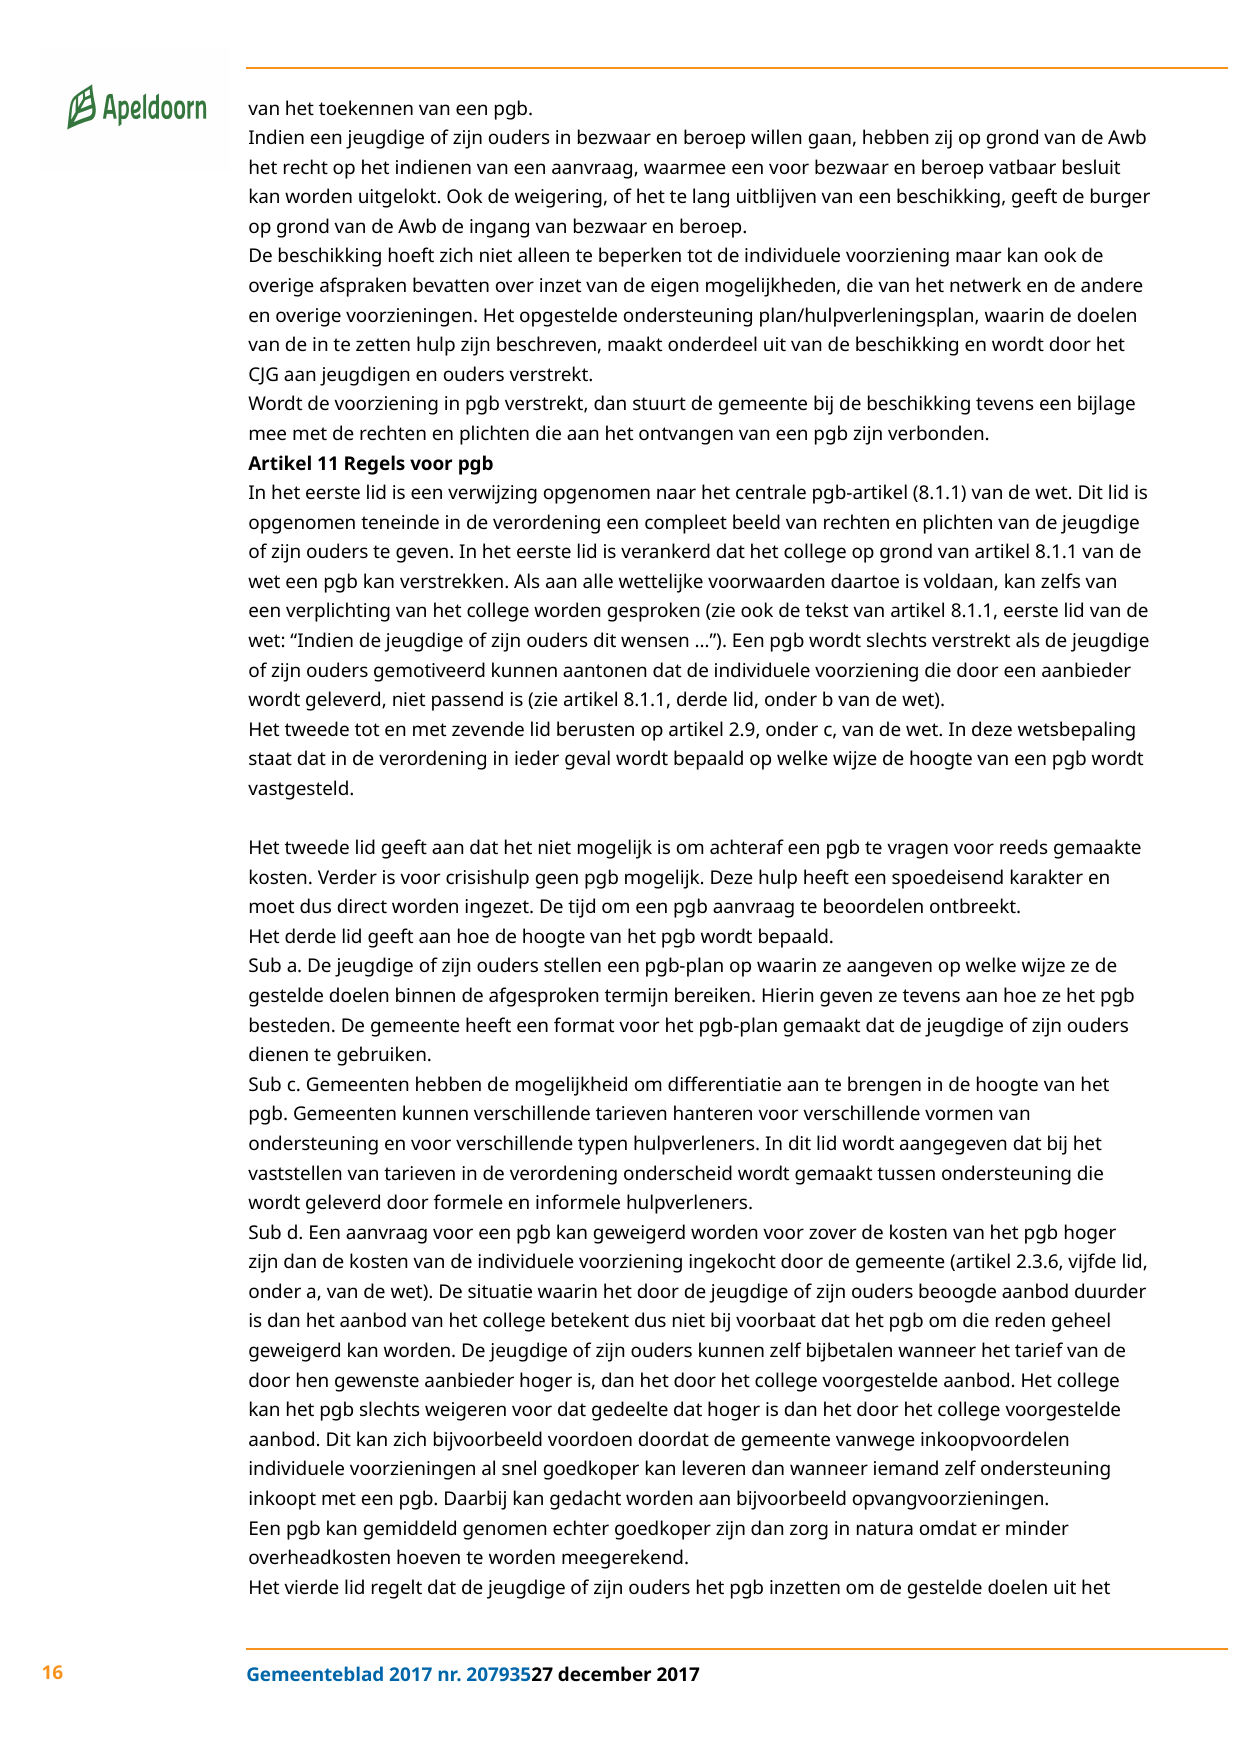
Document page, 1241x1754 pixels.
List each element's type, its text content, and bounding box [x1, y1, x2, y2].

text Sub d. Een aanvraag voor een pgb kan geweigerd worden voor zover de kosten van het pgb hoger zijn dan de kosten van de individuele voorziening ingekocht door de gemeente (artikel 2.3.6, vijfde lid, onder a, van de wet). De situatie waarin het door de jeugdige of zijn ouders beoogde aanbod duurder is dan het aanbod van het college betekent dus niet bij voorbaat dat het pgb om die reden geheel geweigerd kan worden. De jeugdige of zijn ouders kunnen zelf bijbetalen wanneer het tarief van de door hen gewenste aanbieder hoger is, dan het door het college voorgestelde aanbod. Het college kan het pgb slechts weigeren voor dat gedeelte dat hoger is dan het door het college voorgestelde aanbod. Dit kan zich bijvoorbeeld voordoen doordat de gemeente vanwege inkoopvoordelen individuele voorzieningen al snel goedkoper kan leveren dan wanneer iemand zelf ondersteuning inkoopt met een pgb. Daarbij kan gedacht worden aan bijvoorbeeld opvangvoorzieningen. [248, 1219, 1152, 1511]
text Sub a. De jeugdige of zijn ouders stellen een pgb-plan op waarin ze aangeven op welke wijze ze de gestelde doelen binnen de afgesproken termijn bereiken. Hierin geven ze tevens aan hoe ze het pgb besteden. De gemeente heeft een format voor het pgb-plan gemaakt dat de jeugdige of zijn ouders dienen te gebruiken. [248, 953, 1152, 1067]
text Het tweede lid geeft aan dat het niet mogelijk is om achteraf een pgb te vragen voor reeds gemaakte kosten. Verder is voor crisishulp geen pgb mogelijk. Deze hulp heeft een spoedeisend karakter en moet dus direct worden ingezet. De tijd om een pgb aanvraag te beoordelen ontbreekt. [248, 834, 1152, 919]
text Wordt de voorziening in pgb verstrekt, dan stuurt de gemeente bij de beschikking tevens een bijlage mee met de rechten en plichten die aan het ontvangen van een pgb zijn verbonden. [248, 391, 1152, 446]
text Sub c. Gemeenten hebben de mogelijkheid om differentiatie aan te brengen in de hoogte van het pgb. Gemeenten kunnen verschillende tarieven hanteren voor verschillende vormen van ondersteuning en voor verschillende typen hulpverleners. In dit lid wordt aangegeven dat bij het vaststellen van tarieven in de verordening onderscheid wordt gemaakt tussen ondersteuning die wordt geleverd door formele en informele hulpverleners. [248, 1071, 1152, 1215]
text Een pgb kan gemiddeld genomen echter goedkoper zijn dan zorg in natura omdat er minder overheadkosten hoeven te worden meegerekend. [248, 1515, 1152, 1570]
text In het eerste lid is een verwijzing opgenomen naar het centrale pgb-artikel (8.1.1) van de wet. Dit lid is opgenomen teneinde in de verordening een compleet beeld van rechten en plichten van de jeugdige of zijn ouders te geven. In het eerste lid is verankerd dat het college op grond van artikel 8.1.1 van de wet een pgb kan verstrekken. Als aan alle wettelijke voorwaarden daartoe is voldaan, kan zelfs van een verplichting van het college worden gesproken (zie ook de tekst van artikel 8.1.1, eerste lid van de wet: “Indien de jeugdige of zijn ouders dit wensen …”). Een pgb wordt slechts verstrekt als de jeugdige of zijn ouders gemotiveerd kunnen aantonen dat de individuele voorziening die door een aanbieder wordt geleverd, niet passend is (zie artikel 8.1.1, derde lid, onder b van de wet). [248, 479, 1152, 712]
picture [41, 47, 231, 172]
text Indien een jeugdige of zijn ouders in bezwaar en beroep willen gaan, hebben zij op grond van de Awb het recht op het indienen van een aanvraag, waarmee een voor bezwaar en beroep vatbaar besluit kan worden uitgelokt. Ook de weigering, of het te lang uitblijven van een beschikking, geeft de burger op grond van de Awb de ingang van bezwaar en beroep. [248, 124, 1152, 239]
text Artikel 11 Regels voor pgb [248, 450, 1152, 476]
text Het derde lid geeft aan hoe de hoogte van het pgb wordt bepaald. [248, 923, 1152, 949]
text Het vierde lid regelt dat de jeugdige of zijn ouders het pgb inzetten om de gestelde doelen uit het [248, 1574, 1152, 1600]
text De beschikking hoeft zich niet alleen te beperken tot de individuele voorziening maar kan ook de overige afspraken bevatten over inzet van de eigen mogelijkheden, die van het netwerk en de andere en overige voorzieningen. Het opgestelde ondersteuning plan/hulpverleningsplan, waarin de doelen van de in te zetten hulp zijn beschreven, maakt onderdeel uit van de beschikking en wordt door het CJG aan jeugdigen en ouders verstrekt. [248, 243, 1152, 387]
text van het toekennen van een pgb. [248, 95, 1152, 121]
text Het tweede tot en met zevende lid berusten op artikel 2.9, onder c, van de wet. In deze wetsbepaling staat dat in de verordening in ieder geval wordt bepaald op welke wijze de hoogte van een pgb wordt vastgesteld. [248, 716, 1152, 801]
